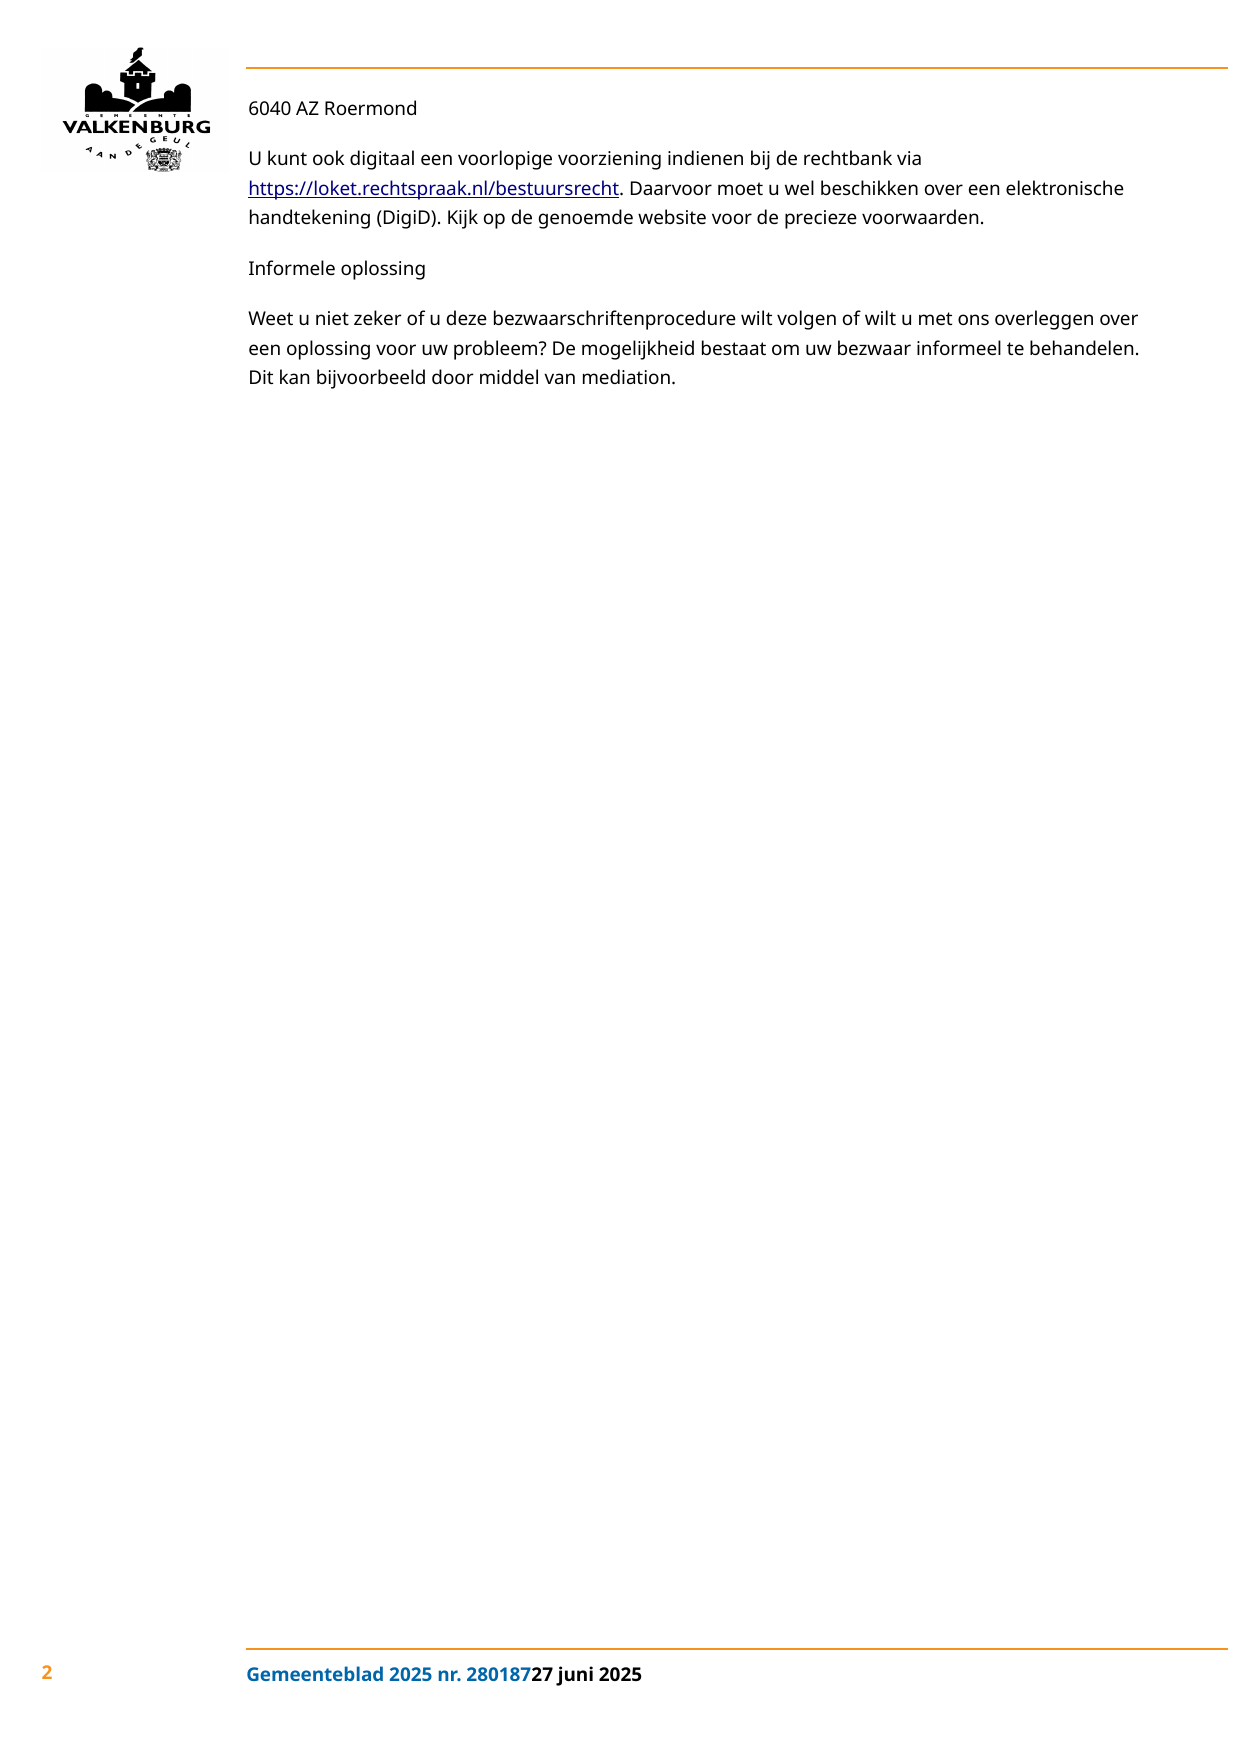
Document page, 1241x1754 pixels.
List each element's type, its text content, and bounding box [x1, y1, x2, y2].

text Informele oplossing [248, 255, 1152, 281]
text U kunt ook digitaal een voorlopige voorziening indienen bij de rechtbank via https://loket.rechtspraak.nl/bestuursrecht. Daarvoor moet u wel beschikken over een elektronische handtekening (DigiD). Kijk op de genoemde website voor de precieze voorwaarden. [248, 145, 1152, 230]
text 6040 AZ Roermond [248, 95, 1152, 121]
picture [41, 47, 231, 172]
text Weet u niet zeker of u deze bezwaarschriftenprocedure wilt volgen of wilt u met ons overleggen over een oplossing voor uw probleem? De mogelijkheid bestaat om uw bezwaar informeel te behandelen. Dit kan bijvoorbeeld door middel van mediation. [248, 305, 1152, 390]
